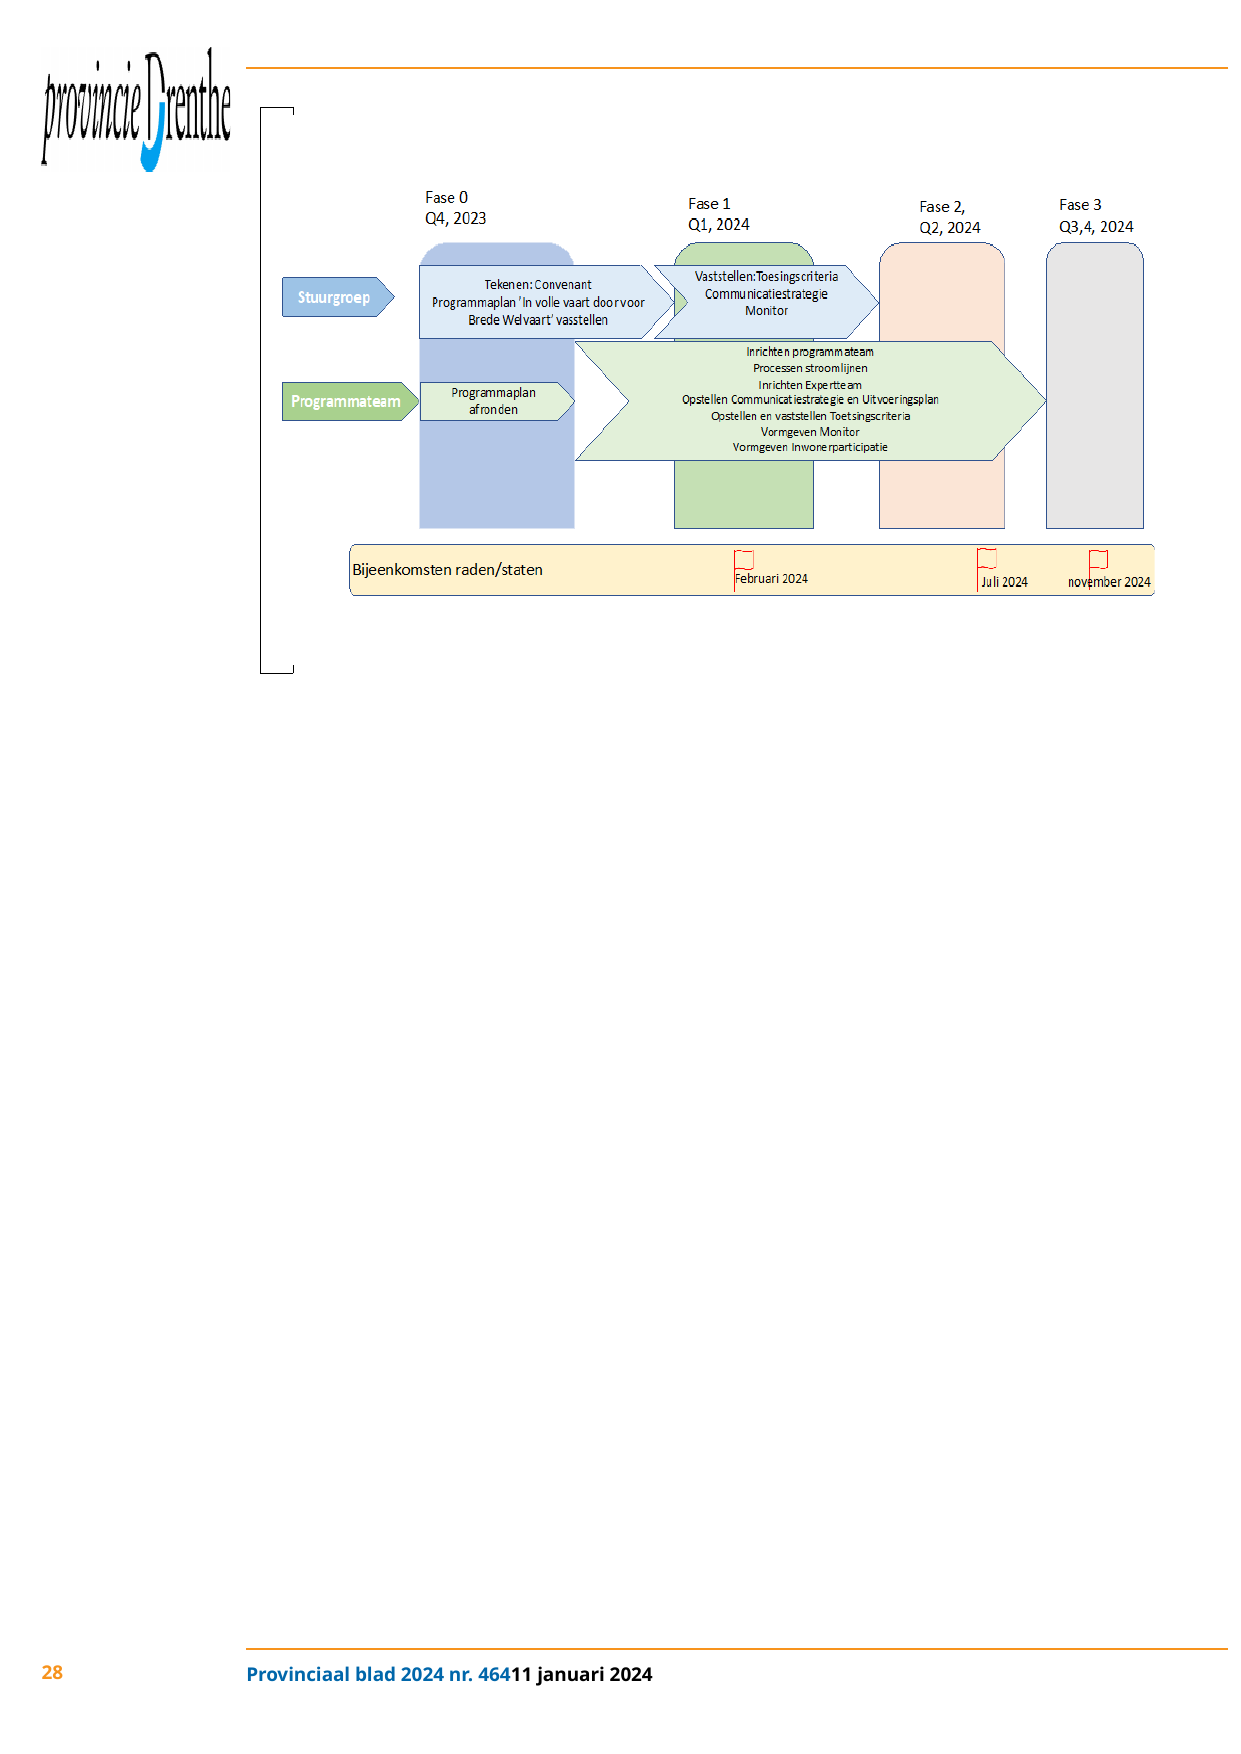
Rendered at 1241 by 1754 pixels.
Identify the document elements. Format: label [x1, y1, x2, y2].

picture [268, 115, 1155, 665]
picture [41, 47, 231, 172]
